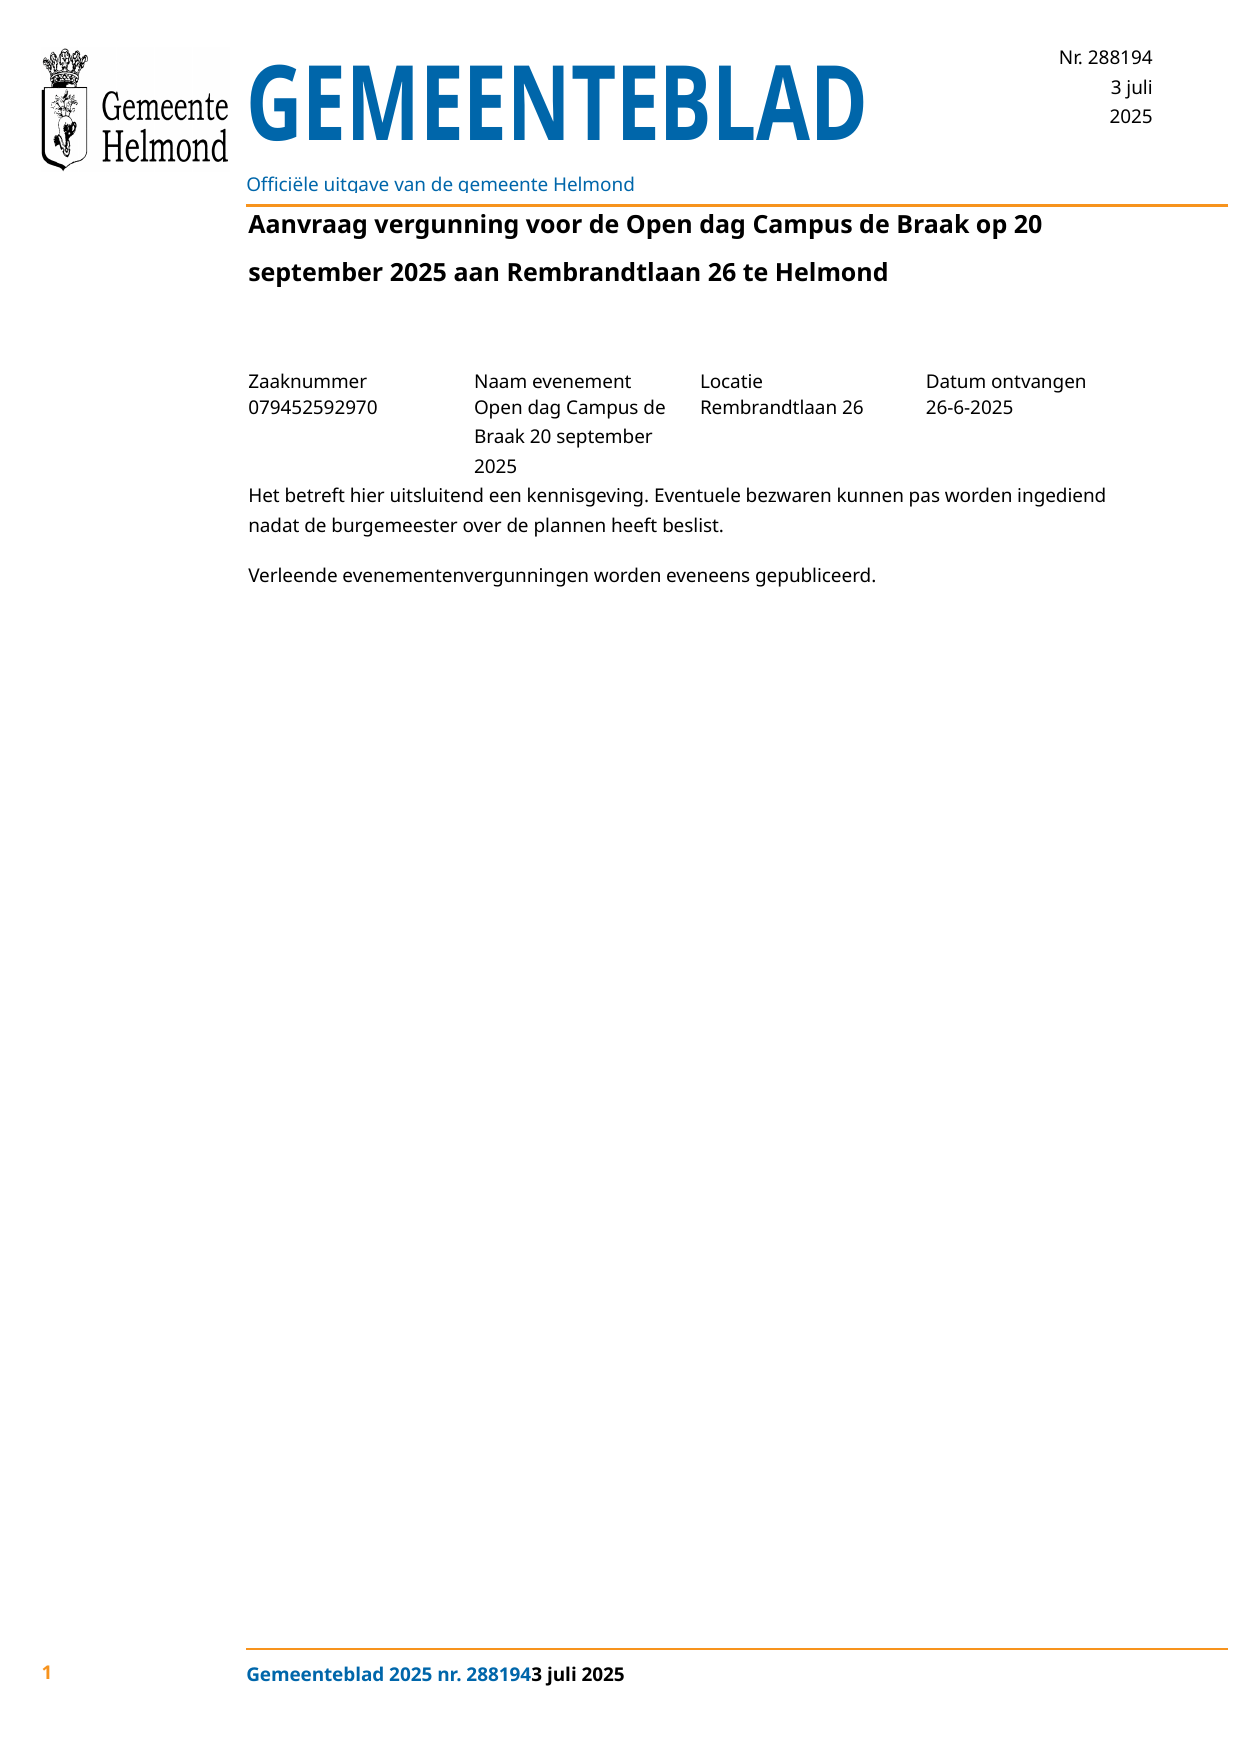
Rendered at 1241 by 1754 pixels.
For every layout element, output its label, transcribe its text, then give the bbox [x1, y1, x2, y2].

table_header Datum ontvangen [926, 369, 1152, 394]
text Aanvraag vergunning voor de Open dag Campus de Braak op 20 september 2025 aan Rembrandtlaan 26 te Helmond [248, 207, 1152, 288]
table_cell Rembrandtlaan 26 [700, 394, 926, 479]
table_cell Open dag Campus de Braak 20 september 2025 [474, 394, 700, 479]
table_cell 26-6-2025 [926, 394, 1152, 479]
table_header Locatie [700, 369, 926, 394]
picture [41, 47, 231, 172]
text Het betreft hier uitsluitend een kennisgeving. Eventuele bezwaren kunnen pas worden ingediend nadat de burgemeester over de plannen heeft beslist. [248, 482, 1152, 538]
table_cell 079452592970 [248, 394, 474, 479]
text Verleende evenementenvergunningen worden eveneens gepubliceerd. [248, 562, 1152, 588]
table_header Zaaknummer [248, 369, 474, 394]
table_header Naam evenement [474, 369, 700, 394]
